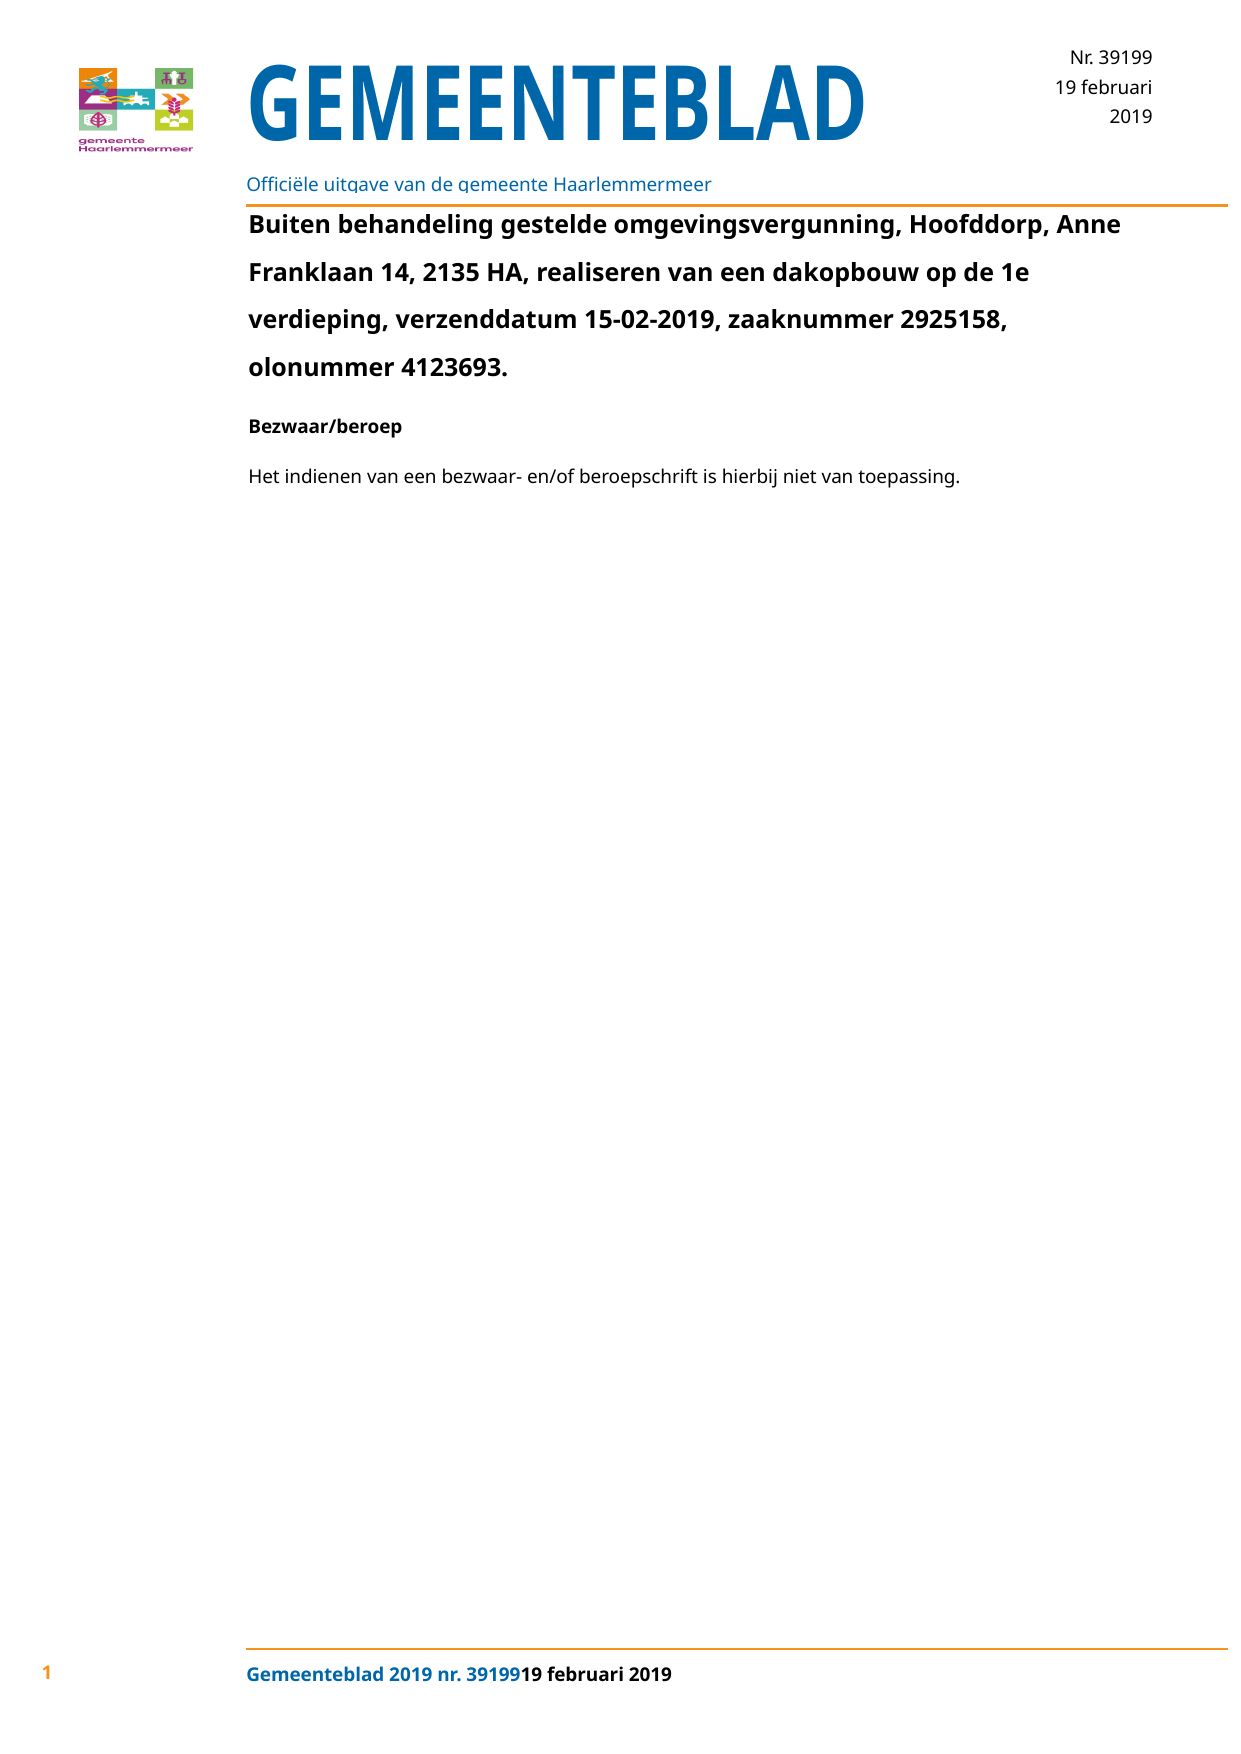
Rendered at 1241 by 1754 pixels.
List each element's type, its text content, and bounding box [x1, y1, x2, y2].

text Bezwaar/beroep [248, 413, 1152, 439]
picture [41, 47, 231, 172]
text Buiten behandeling gestelde omgevingsvergunning, Hoofddorp, Anne Franklaan 14, 2135 HA, realiseren van een dakopbouw op de 1e verdieping, verzenddatum 15-02-2019, zaaknummer 2925158, olonummer 4123693. [248, 207, 1152, 384]
text Het indienen van een bezwaar- en/of beroepschrift is hierbij niet van toepassing. [248, 463, 1152, 489]
